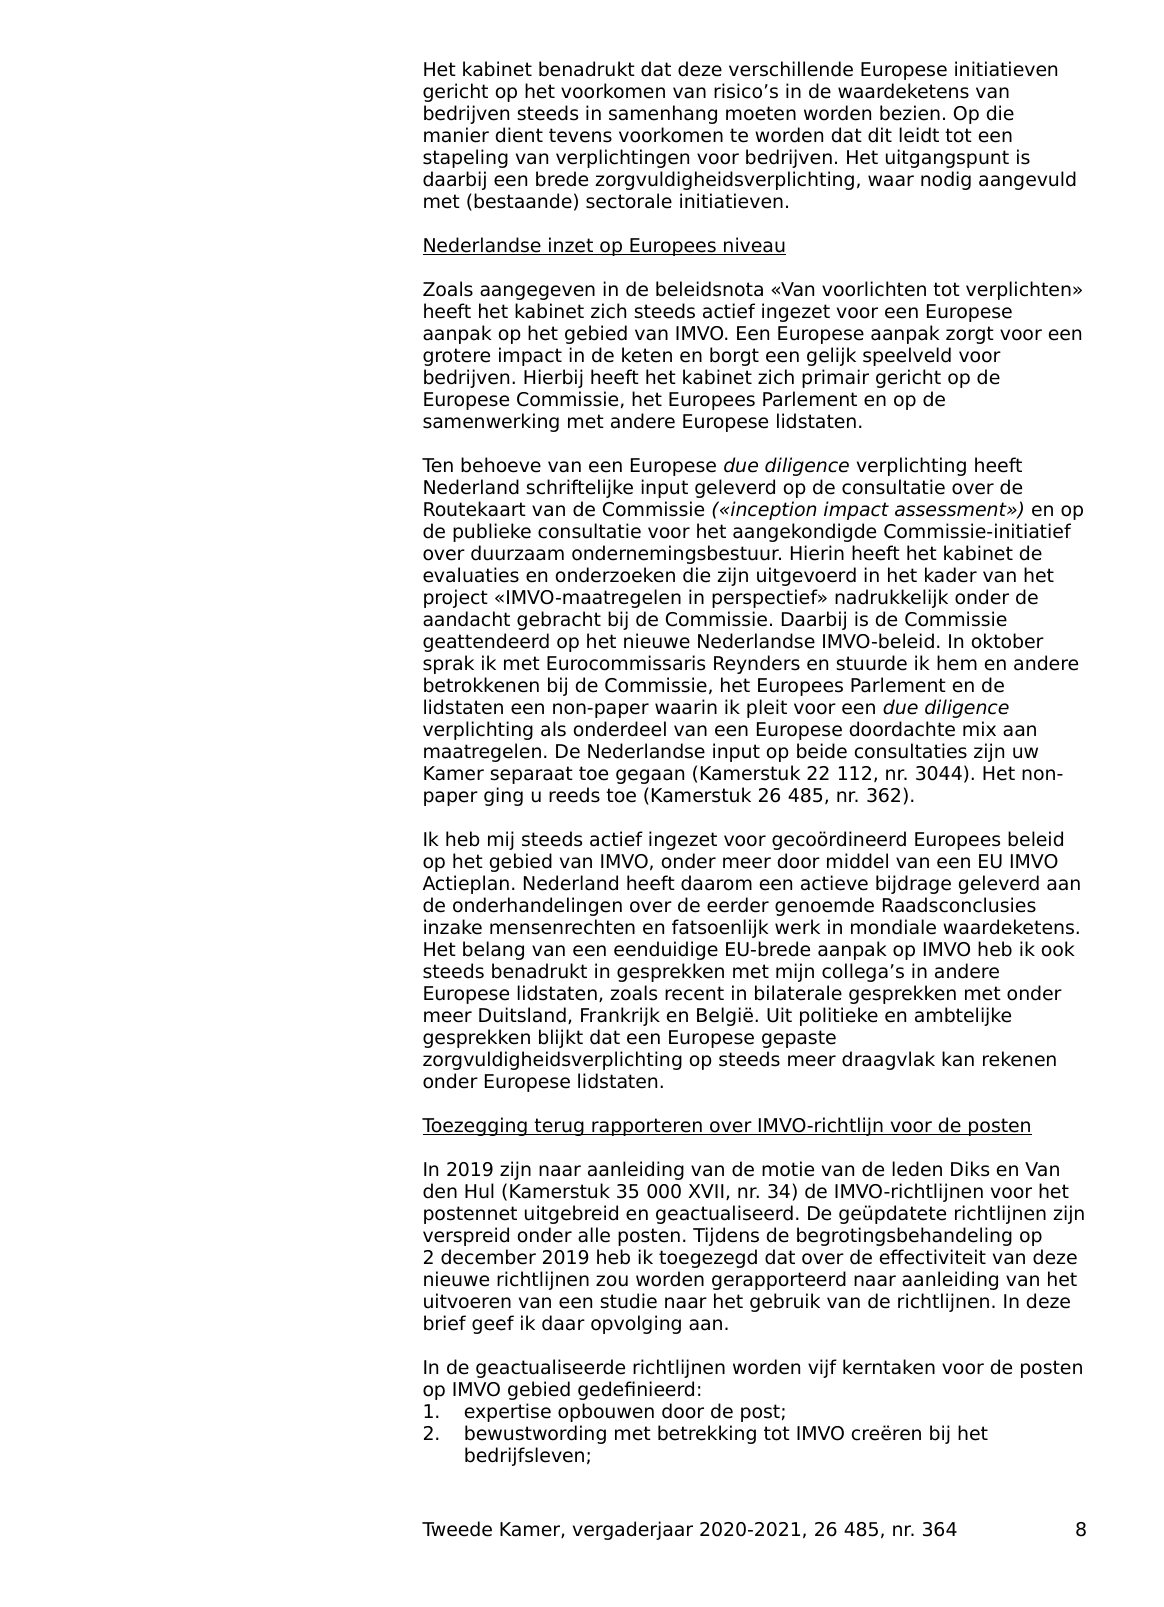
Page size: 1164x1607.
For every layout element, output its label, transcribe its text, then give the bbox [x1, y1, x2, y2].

text 1. expertise opbouwen door de post; [422, 1401, 1087, 1423]
subtitle Toezegging terug rapporteren over IMVO-richtlijn voor de posten [422, 1115, 1087, 1137]
text In 2019 zijn naar aanleiding van de motie van de leden Diks en Van den Hul (Kamerstuk 35 000 XVII, nr. 34) de IMVO-richtlijnen voor het postennet uitgebreid en geactualiseerd. De geüpdatete richtlijnen zijn verspreid onder alle posten. Tijdens de begrotingsbehandeling op 2 december 2019 heb ik toegezegd dat over de effectiviteit van deze nieuwe richtlijnen zou worden gerapporteerd naar aanleiding van het uitvoeren van een studie naar het gebruik van de richtlijnen. In deze brief geef ik daar opvolging aan. [422, 1159, 1087, 1335]
text 2. bewustwording met betrekking tot IMVO creëren bij het bedrijfsleven; [422, 1423, 1087, 1467]
subtitle Nederlandse inzet op Europees niveau [422, 235, 1087, 257]
text Zoals aangegeven in de beleidsnota «Van voorlichten tot verplichten» heeft het kabinet zich steeds actief ingezet voor een Europese aanpak op het gebied van IMVO. Een Europese aanpak zorgt voor een grotere impact in de keten en borgt een gelijk speelveld voor bedrijven. Hierbij heeft het kabinet zich primair gericht op de Europese Commissie, het Europees Parlement en op de samenwerking met andere Europese lidstaten. [422, 279, 1087, 433]
text Ik heb mij steeds actief ingezet voor gecoördineerd Europees beleid op het gebied van IMVO, onder meer door middel van een EU IMVO Actieplan. Nederland heeft daarom een actieve bijdrage geleverd aan de onderhandelingen over de eerder genoemde Raadsconclusies inzake mensenrechten en fatsoenlijk werk in mondiale waardeketens. Het belang van een eenduidige EU-brede aanpak op IMVO heb ik ook steeds benadrukt in gesprekken met mijn collega’s in andere Europese lidstaten, zoals recent in bilaterale gesprekken met onder meer Duitsland, Frankrijk en België. Uit politieke en ambtelijke gesprekken blijkt dat een Europese gepaste zorgvuldigheidsverplichting op steeds meer draagvlak kan rekenen onder Europese lidstaten. [422, 829, 1087, 1093]
text Het kabinet benadrukt dat deze verschillende Europese initiatieven gericht op het voorkomen van risico’s in de waardeketens van bedrijven steeds in samenhang moeten worden bezien. Op die manier dient tevens voorkomen te worden dat dit leidt tot een stapeling van verplichtingen voor bedrijven. Het uitgangspunt is daarbij een brede zorgvuldigheidsverplichting, waar nodig aangevuld met (bestaande) sectorale initiatieven. [422, 59, 1087, 213]
text Ten behoeve van een Europese due diligence verplichting heeft Nederland schriftelijke input geleverd op de consultatie over de Routekaart van de Commissie («inception impact assessment») en op de publieke consultatie voor het aangekondigde Commissie-initiatief over duurzaam ondernemingsbestuur. Hierin heeft het kabinet de evaluaties en onderzoeken die zijn uitgevoerd in het kader van het project «IMVO-maatregelen in perspectief» nadrukkelijk onder de aandacht gebracht bij de Commissie. Daarbij is de Commissie geattendeerd op het nieuwe Nederlandse IMVO-beleid. In oktober sprak ik met Eurocommissaris Reynders en stuurde ik hem en andere betrokkenen bij de Commissie, het Europees Parlement en de lidstaten een non-paper waarin ik pleit voor een due diligence verplichting als onderdeel van een Europese doordachte mix aan maatregelen. De Nederlandse input op beide consultaties zijn uw Kamer separaat toe gegaan (Kamerstuk 22 112, nr. 3044). Het non-paper ging u reeds toe (Kamerstuk 26 485, nr. 362). [422, 455, 1087, 807]
text In de geactualiseerde richtlijnen worden vijf kerntaken voor de posten op IMVO gebied gedefinieerd: [422, 1357, 1087, 1401]
